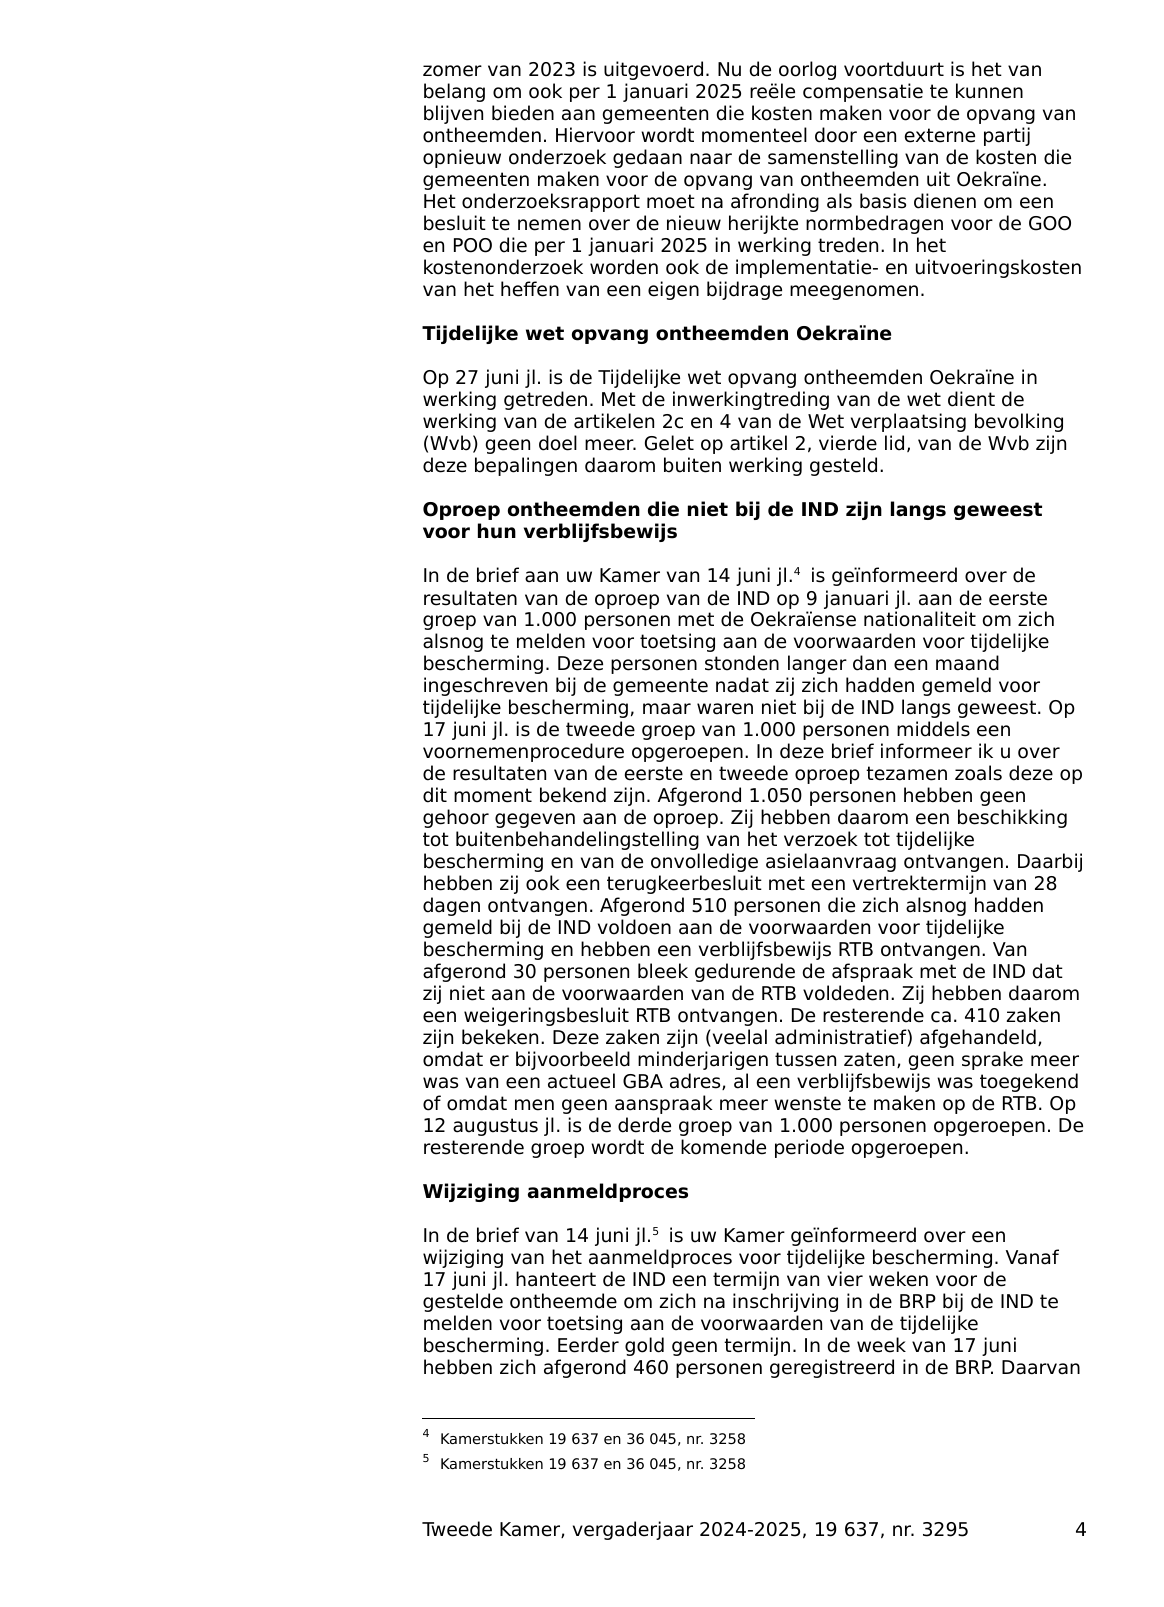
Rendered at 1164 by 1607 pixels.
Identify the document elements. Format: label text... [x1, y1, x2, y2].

text Kamerstukken 19 637 en 36 045, nr. 3258 [422, 1427, 1087, 1449]
subtitle Oproep ontheemden die niet bij de IND zijn langs geweest voor hun verblijfsbewijs [422, 499, 1087, 543]
text In de brief aan uw Kamer van 14 juni jl. is geïnformeerd over de resultaten van de oproep van de IND op 9 januari jl. aan de eerste groep van 1.000 personen met de Oekraïense nationaliteit om zich alsnog te melden voor toetsing aan de voorwaarden voor tijdelijke bescherming. Deze personen stonden langer dan een maand ingeschreven bij de gemeente nadat zij zich hadden gemeld voor tijdelijke bescherming, maar waren niet bij de IND langs geweest. Op 17 juni jl. is de tweede groep van 1.000 personen middels een voornemenprocedure opgeroepen. In deze brief informeer ik u over de resultaten van de eerste en tweede oproep tezamen zoals deze op dit moment bekend zijn. Afgerond 1.050 personen hebben geen gehoor gegeven aan de oproep. Zij hebben daarom een beschikking tot buitenbehandelingstelling van het verzoek tot tijdelijke bescherming en van de onvolledige asielaanvraag ontvangen. Daarbij hebben zij ook een terugkeerbesluit met een vertrektermijn van 28 dagen ontvangen. Afgerond 510 personen die zich alsnog hadden gemeld bij de IND voldoen aan de voorwaarden voor tijdelijke bescherming en hebben een verblijfsbewijs RTB ontvangen. Van afgerond 30 personen bleek gedurende de afspraak met de IND dat zij niet aan de voorwaarden van de RTB voldeden. Zij hebben daarom een weigeringsbesluit RTB ontvangen. De resterende ca. 410 zaken zijn bekeken. Deze zaken zijn (veelal administratief) afgehandeld, omdat er bijvoorbeeld minderjarigen tussen zaten, geen sprake meer was van een actueel GBA adres, al een verblijfsbewijs was toegekend of omdat men geen aanspraak meer wenste te maken op de RTB. Op 12 augustus jl. is de derde groep van 1.000 personen opgeroepen. De resterende groep wordt de komende periode opgeroepen. [422, 565, 1087, 1159]
subtitle Tijdelijke wet opvang ontheemden Oekraïne [422, 323, 1087, 345]
subtitle Wijziging aanmeldproces [422, 1181, 1087, 1203]
text In de brief van 14 juni jl. is uw Kamer geïnformeerd over een wijziging van het aanmeldproces voor tijdelijke bescherming. Vanaf 17 juni jl. hanteert de IND een termijn van vier weken voor de gestelde ontheemde om zich na inschrijving in de BRP bij de IND te melden voor toetsing aan de voorwaarden van de tijdelijke bescherming. Eerder gold geen termijn. In de week van 17 juni hebben zich afgerond 460 personen geregistreerd in de BRP. Daarvan [422, 1225, 1087, 1379]
text zomer van 2023 is uitgevoerd. Nu de oorlog voortduurt is het van belang om ook per 1 januari 2025 reële compensatie te kunnen blijven bieden aan gemeenten die kosten maken voor de opvang van ontheemden. Hiervoor wordt momenteel door een externe partij opnieuw onderzoek gedaan naar de samenstelling van de kosten die gemeenten maken voor de opvang van ontheemden uit Oekraïne. Het onderzoeksrapport moet na afronding als basis dienen om een besluit te nemen over de nieuw herijkte normbedragen voor de GOO en POO die per 1 januari 2025 in werking treden. In het kostenonderzoek worden ook de implementatie- en uitvoeringskosten van het heffen van een eigen bijdrage meegenomen. [422, 59, 1087, 301]
text Kamerstukken 19 637 en 36 045, nr. 3258 [422, 1452, 1087, 1474]
text Op 27 juni jl. is de Tijdelijke wet opvang ontheemden Oekraïne in werking getreden. Met de inwerkingtreding van de wet dient de werking van de artikelen 2c en 4 van de Wet verplaatsing bevolking (Wvb) geen doel meer. Gelet op artikel 2, vierde lid, van de Wvb zijn deze bepalingen daarom buiten werking gesteld. [422, 367, 1087, 477]
